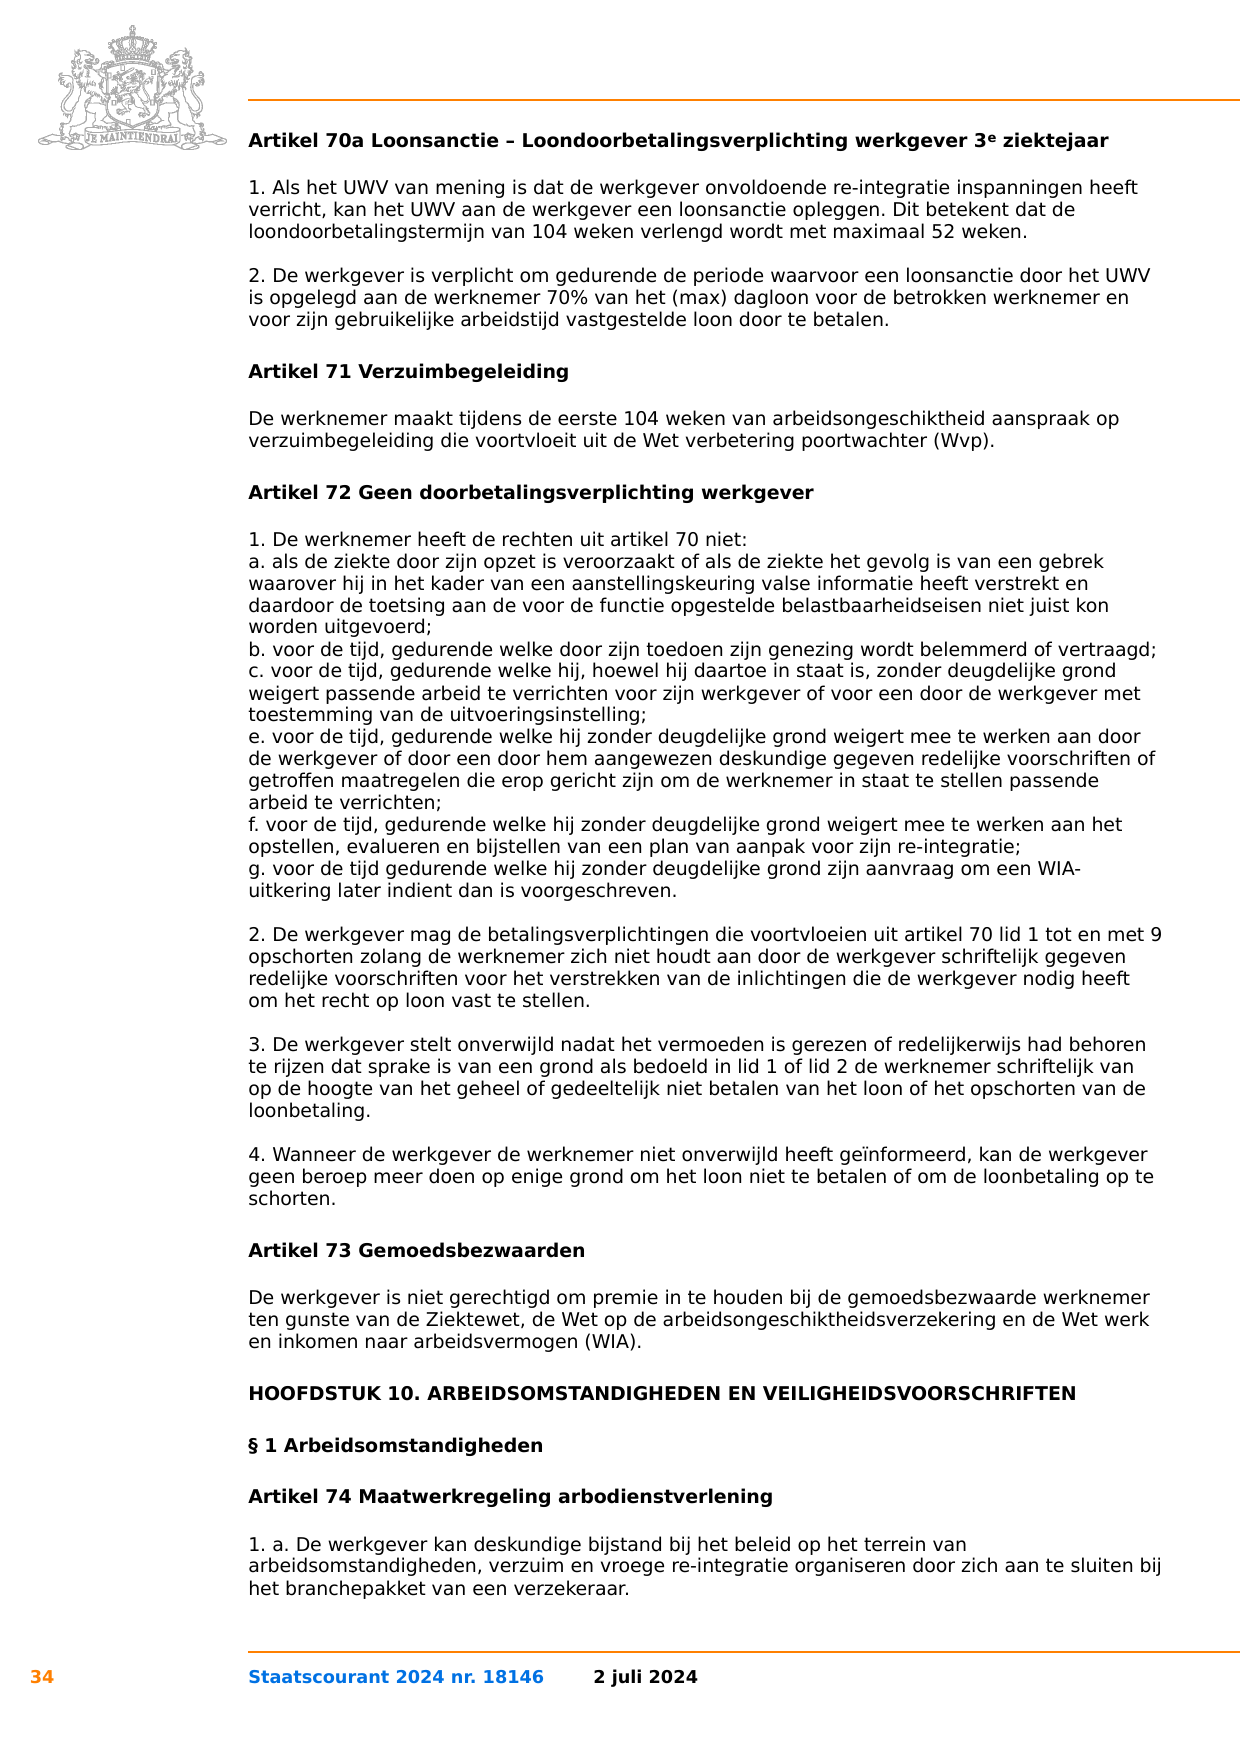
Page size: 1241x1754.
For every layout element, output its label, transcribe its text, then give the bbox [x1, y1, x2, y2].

subtitle Artikel 70a Loonsanctie – Loondoorbetalingsverplichting werkgever 3e ziektejaar [248, 130, 1163, 152]
text e. voor de tijd, gedurende welke hij zonder deugdelijke grond weigert mee te werken aan door de werkgever of door een door hem aangewezen deskundige gegeven redelijke voorschriften of getroffen maatregelen die erop gericht zijn om de werknemer in staat te stellen passende arbeid te verrichten; [248, 726, 1163, 814]
text 4. Wanneer de werkgever de werknemer niet onverwijld heeft geïnformeerd, kan de werkgever geen beroep meer doen op enige grond om het loon niet te betalen of om de loonbetaling op te schorten. [248, 1144, 1163, 1209]
text De werkgever is niet gerechtigd om premie in te houden bij de gemoedsbezwaarde werknemer ten gunste van de Ziektewet, de Wet op de arbeidsongeschiktheidsverzekering en de Wet werk en inkomen naar arbeidsvermogen (WIA). [248, 1287, 1163, 1352]
text 2. De werkgever mag de betalingsverplichtingen die voortvloeien uit artikel 70 lid 1 tot en met 9 opschorten zolang de werknemer zich niet houdt aan door de werkgever schriftelijk gegeven redelijke voorschriften voor het verstrekken van de inlichtingen die de werkgever nodig heeft om het recht op loon vast te stellen. [248, 924, 1163, 1012]
subtitle Artikel 71 Verzuimbegeleiding [248, 361, 1163, 383]
text c. voor de tijd, gedurende welke hij, hoewel hij daartoe in staat is, zonder deugdelijke grond weigert passende arbeid te verrichten voor zijn werkgever of voor een door de werkgever met toestemming van de uitvoeringsinstelling; [248, 660, 1163, 726]
text 1. a. De werkgever kan deskundige bijstand bij het beleid op het terrein van arbeidsomstandigheden, verzuim en vroege re-integratie organiseren door zich aan te sluiten bij het branchepakket van een verzekeraar. [248, 1533, 1163, 1599]
text a. als de ziekte door zijn opzet is veroorzaakt of als de ziekte het gevolg is van een gebrek waarover hij in het kader van een aanstellingskeuring valse informatie heeft verstrekt en daardoor de toetsing aan de voor de functie opgestelde belastbaarheidseisen niet juist kon worden uitgevoerd; [248, 551, 1163, 638]
text De werknemer maakt tijdens de eerste 104 weken van arbeidsongeschiktheid aanspraak op verzuimbegeleiding die voortvloeit uit de Wet verbetering poortwachter (Wvp). [248, 408, 1163, 452]
subtitle Artikel 74 Maatwerkregeling arbodienstverlening [248, 1486, 1163, 1508]
picture [38, 25, 227, 150]
text 1. De werknemer heeft de rechten uit artikel 70 niet: [248, 528, 1163, 551]
text 2. De werkgever is verplicht om gedurende de periode waarvoor een loonsanctie door het UWV is opgelegd aan de werknemer 70% van het (max) dagloon voor de betrokken werknemer en voor zijn gebruikelijke arbeidstijd vastgestelde loon door te betalen. [248, 265, 1163, 331]
text g. voor de tijd gedurende welke hij zonder deugdelijke grond zijn aanvraag om een WIA-uitkering later indient dan is voorgeschreven. [248, 858, 1163, 902]
text 1. Als het UWV van mening is dat de werkgever onvoldoende re-integratie inspanningen heeft verricht, kan het UWV aan de werkgever een loonsanctie opleggen. Dit betekent dat de loondoorbetalingstermijn van 104 weken verlengd wordt met maximaal 52 weken. [248, 177, 1163, 243]
text 3. De werkgever stelt onverwijld nadat het vermoeden is gerezen of redelijkerwijs had behoren te rijzen dat sprake is van een grond als bedoeld in lid 1 of lid 2 de werknemer schriftelijk van op de hoogte van het geheel of gedeeltelijk niet betalen van het loon of het opschorten van de loonbetaling. [248, 1034, 1163, 1122]
subtitle Artikel 73 Gemoedsbezwaarden [248, 1239, 1163, 1262]
subtitle HOOFDSTUK 10. ARBEIDSOMSTANDIGHEDEN EN VEILIGHEIDSVOORSCHRIFTEN [248, 1382, 1163, 1404]
subtitle § 1 Arbeidsomstandigheden [248, 1434, 1163, 1456]
subtitle Artikel 72 Geen doorbetalingsverplichting werkgever [248, 482, 1163, 503]
text f. voor de tijd, gedurende welke hij zonder deugdelijke grond weigert mee te werken aan het opstellen, evalueren en bijstellen van een plan van aanpak voor zijn re-integratie; [248, 814, 1163, 858]
text b. voor de tijd, gedurende welke door zijn toedoen zijn genezing wordt belemmerd of vertraagd; [248, 638, 1163, 660]
